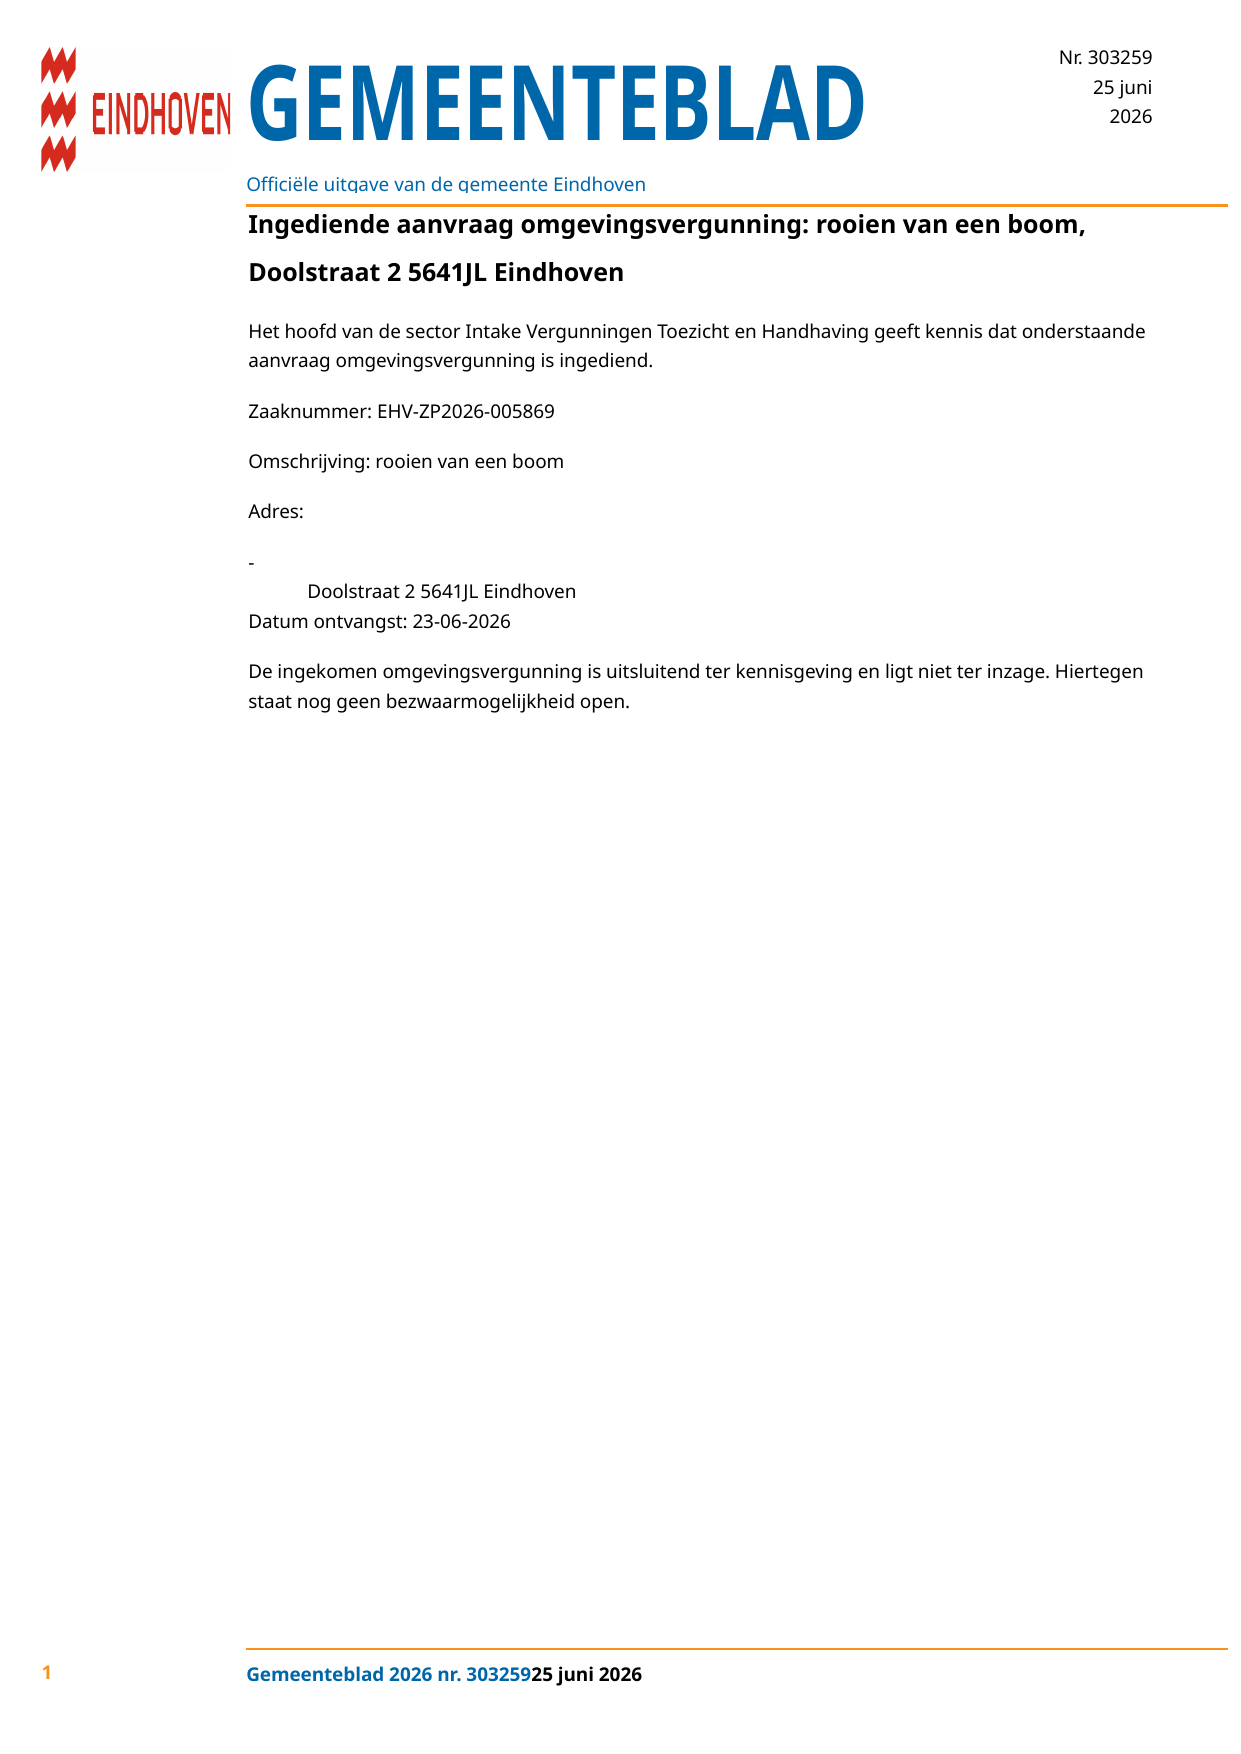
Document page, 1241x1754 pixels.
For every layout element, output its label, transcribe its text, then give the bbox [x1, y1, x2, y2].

text Ingediende aanvraag omgevingsvergunning: rooien van een boom, Doolstraat 2 5641JL Eindhoven [248, 207, 1152, 288]
text Het hoofd van de sector Intake Vergunningen Toezicht en Handhaving geeft kennis dat onderstaande aanvraag omgevingsvergunning is ingediend. [248, 318, 1152, 373]
text Omschrijving: rooien van een boom [248, 448, 1152, 474]
text De ingekomen omgevingsvergunning is uitsluitend ter kennisgeving en ligt niet ter inzage. Hiertegen staat nog geen bezwaarmogelijkheid open. [248, 659, 1152, 714]
text Datum ontvangst: 23-06-2026 [248, 608, 1152, 634]
picture [41, 47, 231, 172]
text Zaaknummer: EHV-ZP2026-005869 [248, 398, 1152, 424]
list Doolstraat 2 5641JL Eindhoven [248, 579, 1152, 604]
text Adres: [248, 499, 1152, 524]
